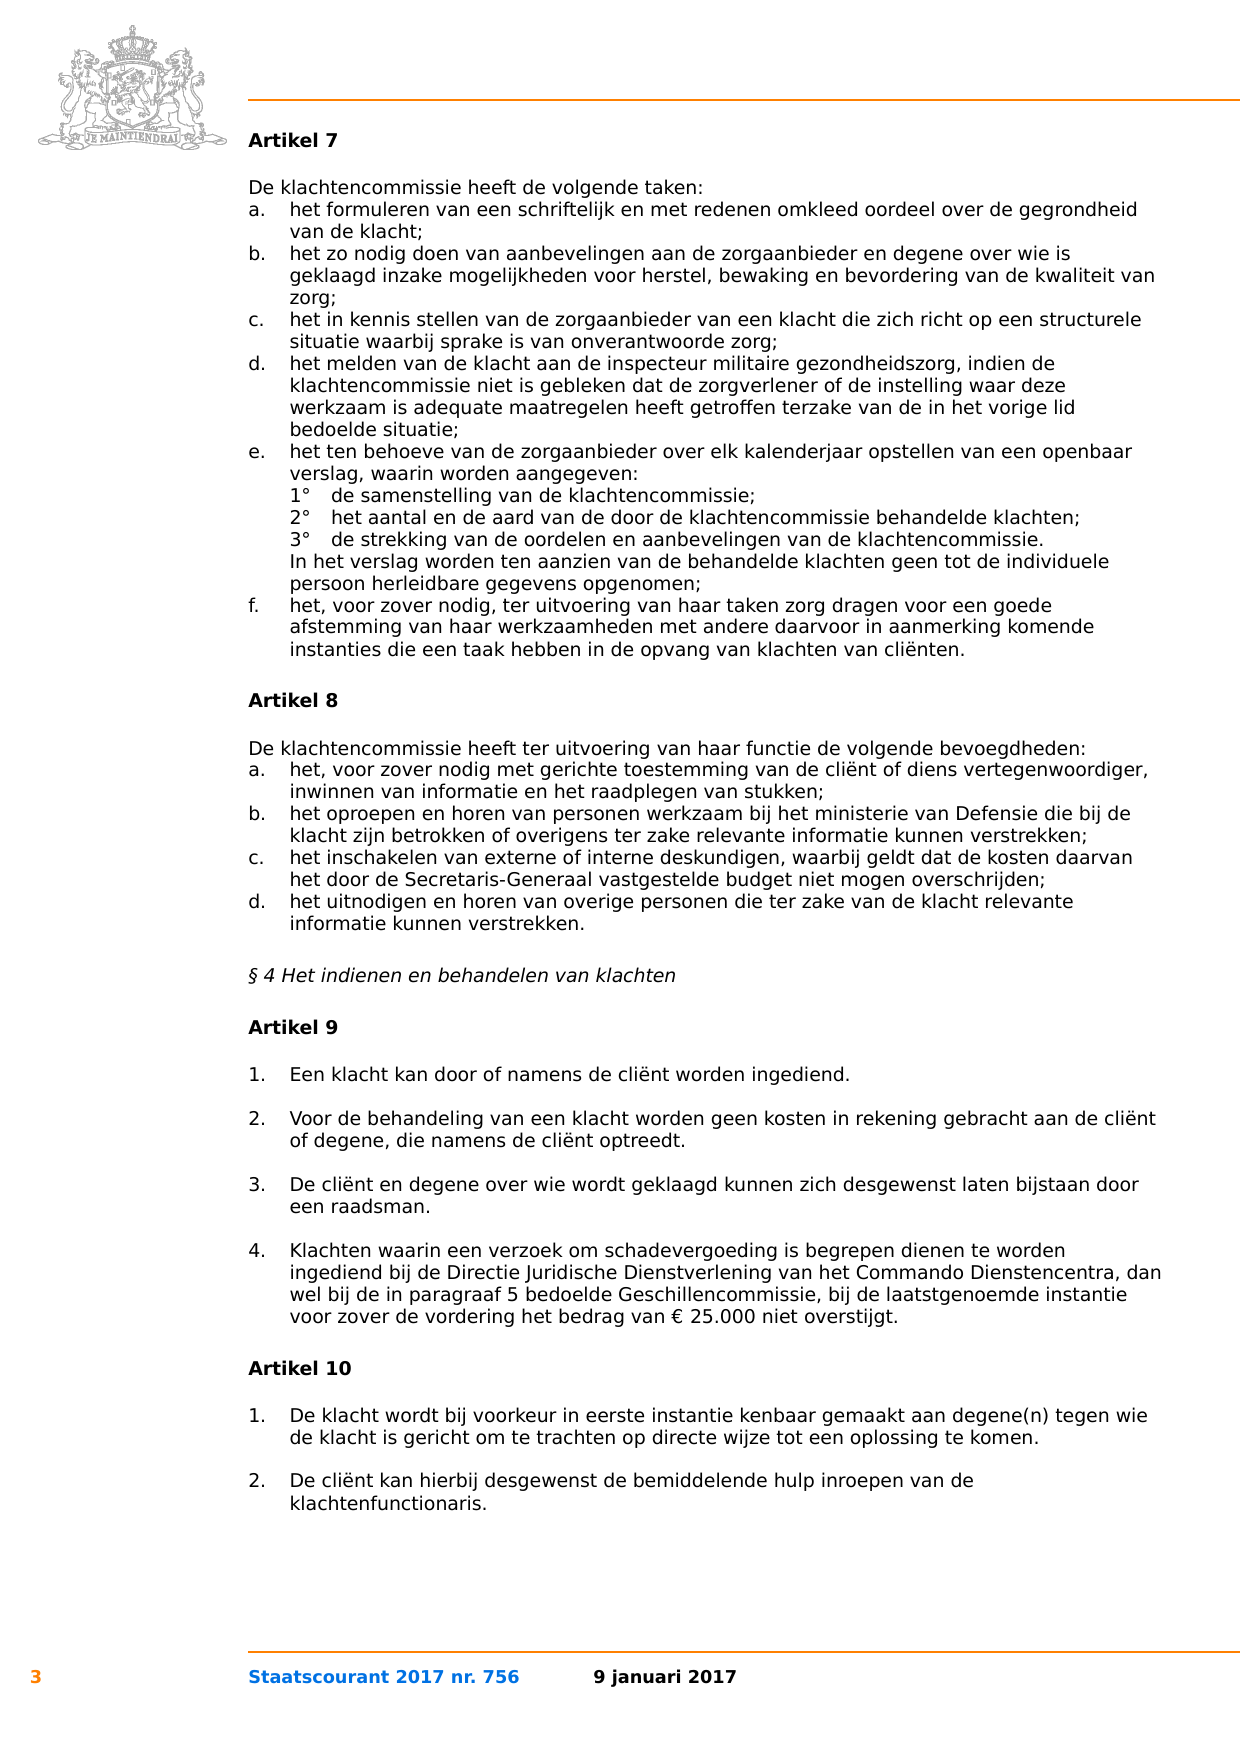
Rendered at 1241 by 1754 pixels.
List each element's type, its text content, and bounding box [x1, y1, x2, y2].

subtitle Artikel 9 [248, 1017, 1163, 1039]
picture [38, 25, 227, 150]
text a. het formuleren van een schriftelijk en met redenen omkleed oordeel over de gegrondheid van de klacht; [248, 199, 1163, 243]
subtitle Artikel 10 [248, 1358, 1163, 1379]
text 2. De cliënt kan hierbij desgewenst de bemiddelende hulp inroepen van de klachtenfunctionaris. [248, 1470, 1163, 1514]
text d. het melden van de klacht aan de inspecteur militaire gezondheidszorg, indien de klachtencommissie niet is gebleken dat de zorgverlener of de instelling waar deze werkzaam is adequate maatregelen heeft getroffen terzake van de in het vorige lid bedoelde situatie; [248, 353, 1163, 441]
text b. het zo nodig doen van aanbevelingen aan de zorgaanbieder en degene over wie is geklaagd inzake mogelijkheden voor herstel, bewaking en bevordering van de kwaliteit van zorg; [248, 243, 1163, 309]
text a. het, voor zover nodig met gerichte toestemming van de cliënt of diens vertegenwoordiger, inwinnen van informatie en het raadplegen van stukken; [248, 759, 1163, 803]
text c. het inschakelen van externe of interne deskundigen, waarbij geldt dat de kosten daarvan het door de Secretaris-Generaal vastgestelde budget niet mogen overschrijden; [248, 847, 1163, 891]
text e. het ten behoeve van de zorgaanbieder over elk kalenderjaar opstellen van een openbaar verslag, waarin worden aangegeven: [248, 441, 1163, 484]
text 1° de samenstelling van de klachtencommissie; [289, 484, 1163, 507]
text b. het oproepen en horen van personen werkzaam bij het ministerie van Defensie die bij de klacht zijn betrokken of overigens ter zake relevante informatie kunnen verstrekken; [248, 803, 1163, 847]
text c. het in kennis stellen van de zorgaanbieder van een klacht die zich richt op een structurele situatie waarbij sprake is van onverantwoorde zorg; [248, 309, 1163, 353]
subtitle Artikel 7 [248, 130, 1163, 152]
text In het verslag worden ten aanzien van de behandelde klachten geen tot de individuele persoon herleidbare gegevens opgenomen; [289, 551, 1163, 594]
text 3° de strekking van de oordelen en aanbevelingen van de klachtencommissie. [289, 528, 1163, 551]
text d. het uitnodigen en horen van overige personen die ter zake van de klacht relevante informatie kunnen verstrekken. [248, 891, 1163, 935]
text 2° het aantal en de aard van de door de klachtencommissie behandelde klachten; [289, 507, 1163, 528]
text 2. Voor de behandeling van een klacht worden geen kosten in rekening gebracht aan de cliënt of degene, die namens de cliënt optreedt. [248, 1108, 1163, 1152]
text 4. Klachten waarin een verzoek om schadevergoeding is begrepen dienen te worden ingediend bij de Directie Juridische Dienstverlening van het Commando Dienstencentra, dan wel bij de in paragraaf 5 bedoelde Geschillencommissie, bij de laatstgenoemde instantie voor zover de vordering het bedrag van € 25.000 niet overstijgt. [248, 1240, 1163, 1328]
text 1. De klacht wordt bij voorkeur in eerste instantie kenbaar gemaakt aan degene(n) tegen wie de klacht is gericht om te trachten op directe wijze tot een oplossing te komen. [248, 1404, 1163, 1448]
text De klachtencommissie heeft ter uitvoering van haar functie de volgende bevoegdheden: [248, 737, 1163, 759]
text 1. Een klacht kan door of namens de cliënt worden ingediend. [248, 1064, 1163, 1086]
subtitle § 4 Het indienen en behandelen van klachten [248, 965, 1163, 987]
subtitle Artikel 8 [248, 690, 1163, 712]
text f. het, voor zover nodig, ter uitvoering van haar taken zorg dragen voor een goede afstemming van haar werkzaamheden met andere daarvoor in aanmerking komende instanties die een taak hebben in de opvang van klachten van cliënten. [248, 594, 1163, 660]
text De klachtencommissie heeft de volgende taken: [248, 177, 1163, 199]
text 3. De cliënt en degene over wie wordt geklaagd kunnen zich desgewenst laten bijstaan door een raadsman. [248, 1174, 1163, 1218]
